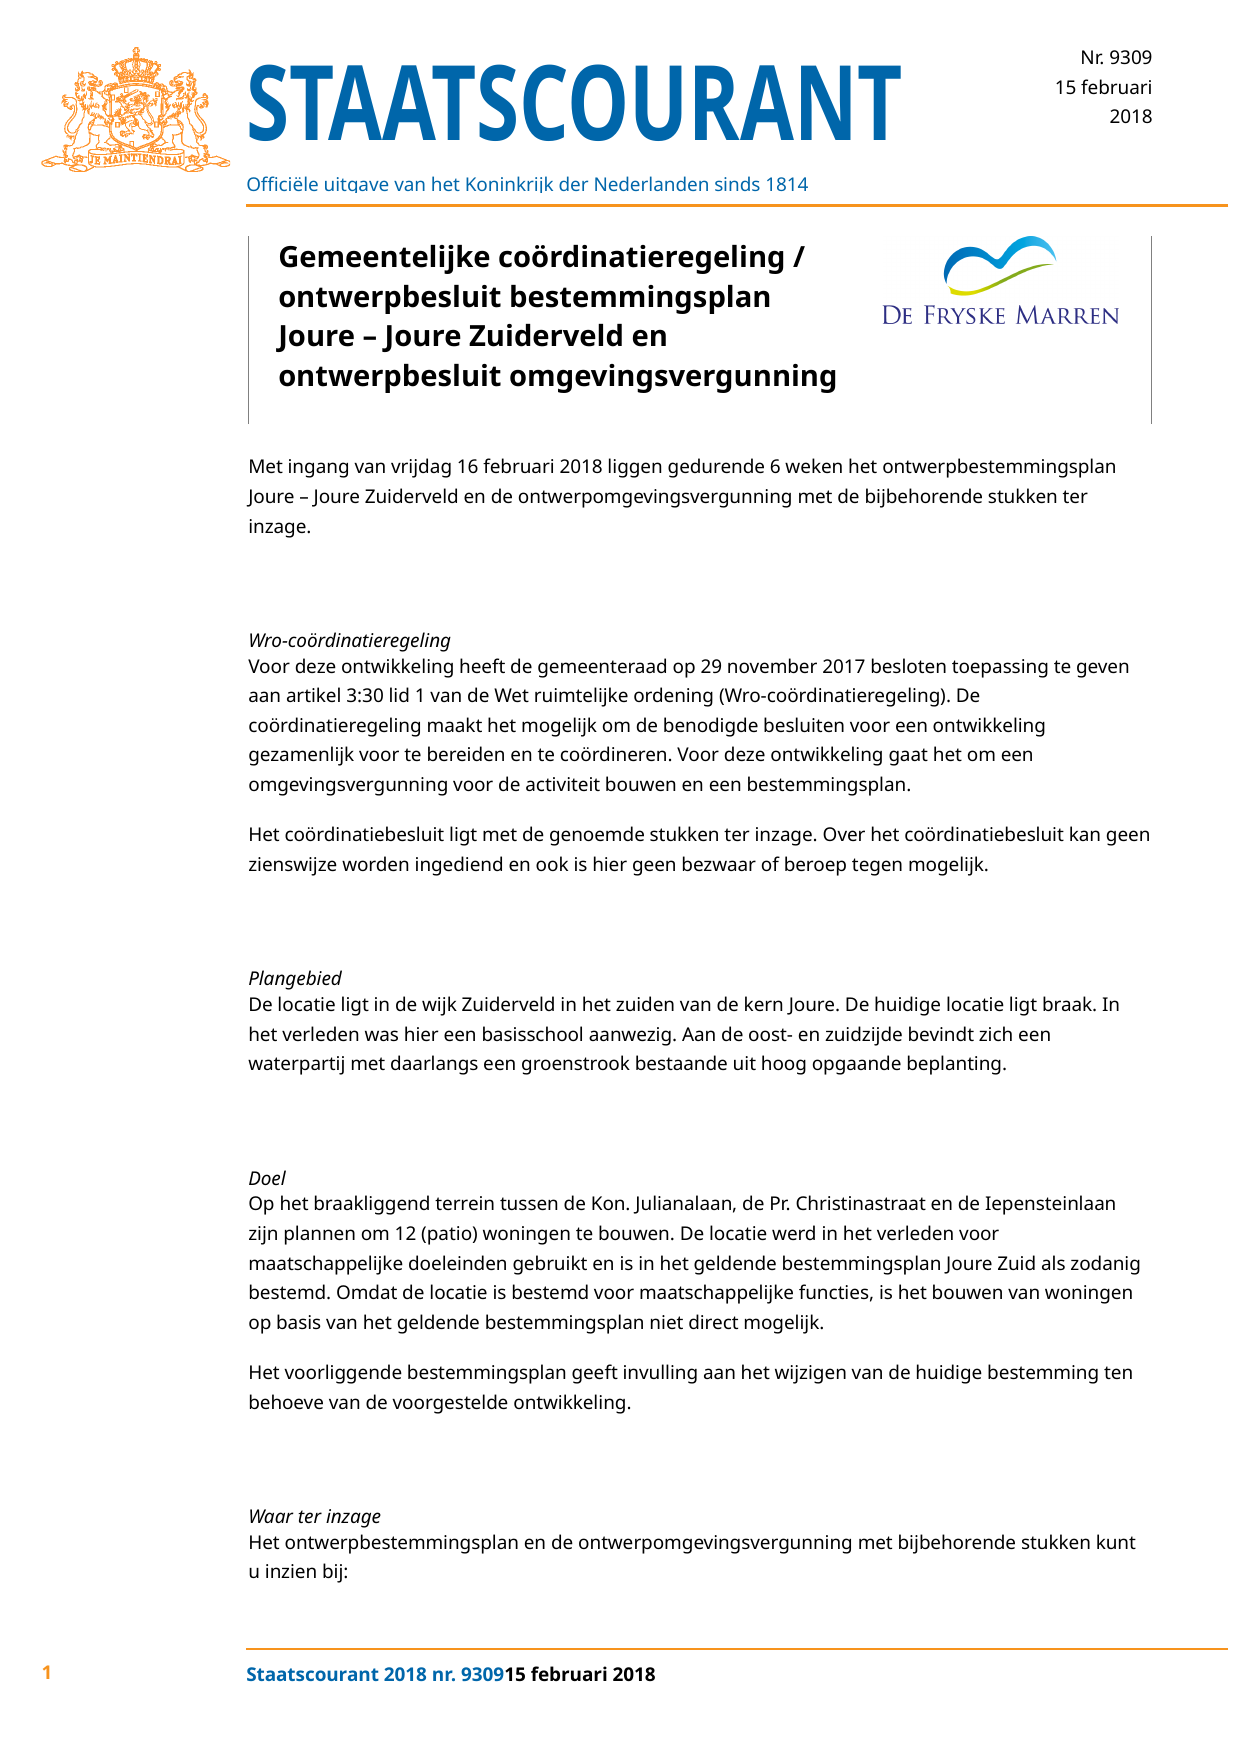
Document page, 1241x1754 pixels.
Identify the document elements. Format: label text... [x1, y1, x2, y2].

table_header [850, 236, 1151, 424]
text Het voorliggende bestemmingsplan geeft invulling aan het wijzigen van de huidige bestemming ten behoeve van de voorgestelde ontwikkeling. [248, 1359, 1152, 1415]
table_header Gemeentelijke coördinatieregeling / ontwerpbesluit bestemmingsplan Joure – Joure Zuiderveld en ontwerpbesluit omgevingsvergunning [249, 236, 850, 424]
text Met ingang van vrijdag 16 februari 2018 liggen gedurende 6 weken het ontwerpbestemmingsplan Joure – Joure Zuiderveld en de ontwerpomgevingsvergunning met de bijbehorende stukken ter inzage. [248, 454, 1152, 538]
picture [882, 236, 1119, 324]
text Op het braakliggend terrein tussen de Kon. Julianalaan, de Pr. Christinastraat en de Iepensteinlaan zijn plannen om 12 (patio) woningen te bouwen. De locatie werd in het verleden voor maatschappelijke doeleinden gebruikt en is in het geldende bestemmingsplan Joure Zuid als zodanig bestemd. Omdat de locatie is bestemd voor maatschappelijke functies, is het bouwen van woningen op basis van het geldende bestemmingsplan niet direct mogelijk. [248, 1191, 1152, 1335]
text Plangebied [248, 966, 1152, 991]
text Doel [248, 1165, 1152, 1191]
text Waar ter inzage [248, 1503, 1152, 1529]
text Het ontwerpbestemmingsplan en de ontwerpomgevingsvergunning met bijbehorende stukken kunt u inzien bij: [248, 1529, 1152, 1584]
text Wro-coördinatieregeling [248, 627, 1152, 653]
text Het coördinatiebesluit ligt met de genoemde stukken ter inzage. Over het coördinatiebesluit kan geen zienswijze worden ingediend en ook is hier geen bezwaar of beroep tegen mogelijk. [248, 822, 1152, 877]
text De locatie ligt in de wijk Zuiderveld in het zuiden van de kern Joure. De huidige locatie ligt braak. In het verleden was hier een basisschool aanwezig. Aan de oost- en zuidzijde bevindt zich een waterpartij met daarlangs een groenstrook bestaande uit hoog opgaande beplanting. [248, 991, 1152, 1076]
text Voor deze ontwikkeling heeft de gemeenteraad op 29 november 2017 besloten toepassing te geven aan artikel 3:30 lid 1 van de Wet ruimtelijke ordening (Wro-coördinatieregeling). De coördinatieregeling maakt het mogelijk om de benodigde besluiten voor een ontwikkeling gezamenlijk voor te bereiden en te coördineren. Voor deze ontwikkeling gaat het om een omgevingsvergunning voor de activiteit bouwen en een bestemmingsplan. [248, 653, 1152, 797]
picture [41, 47, 231, 172]
